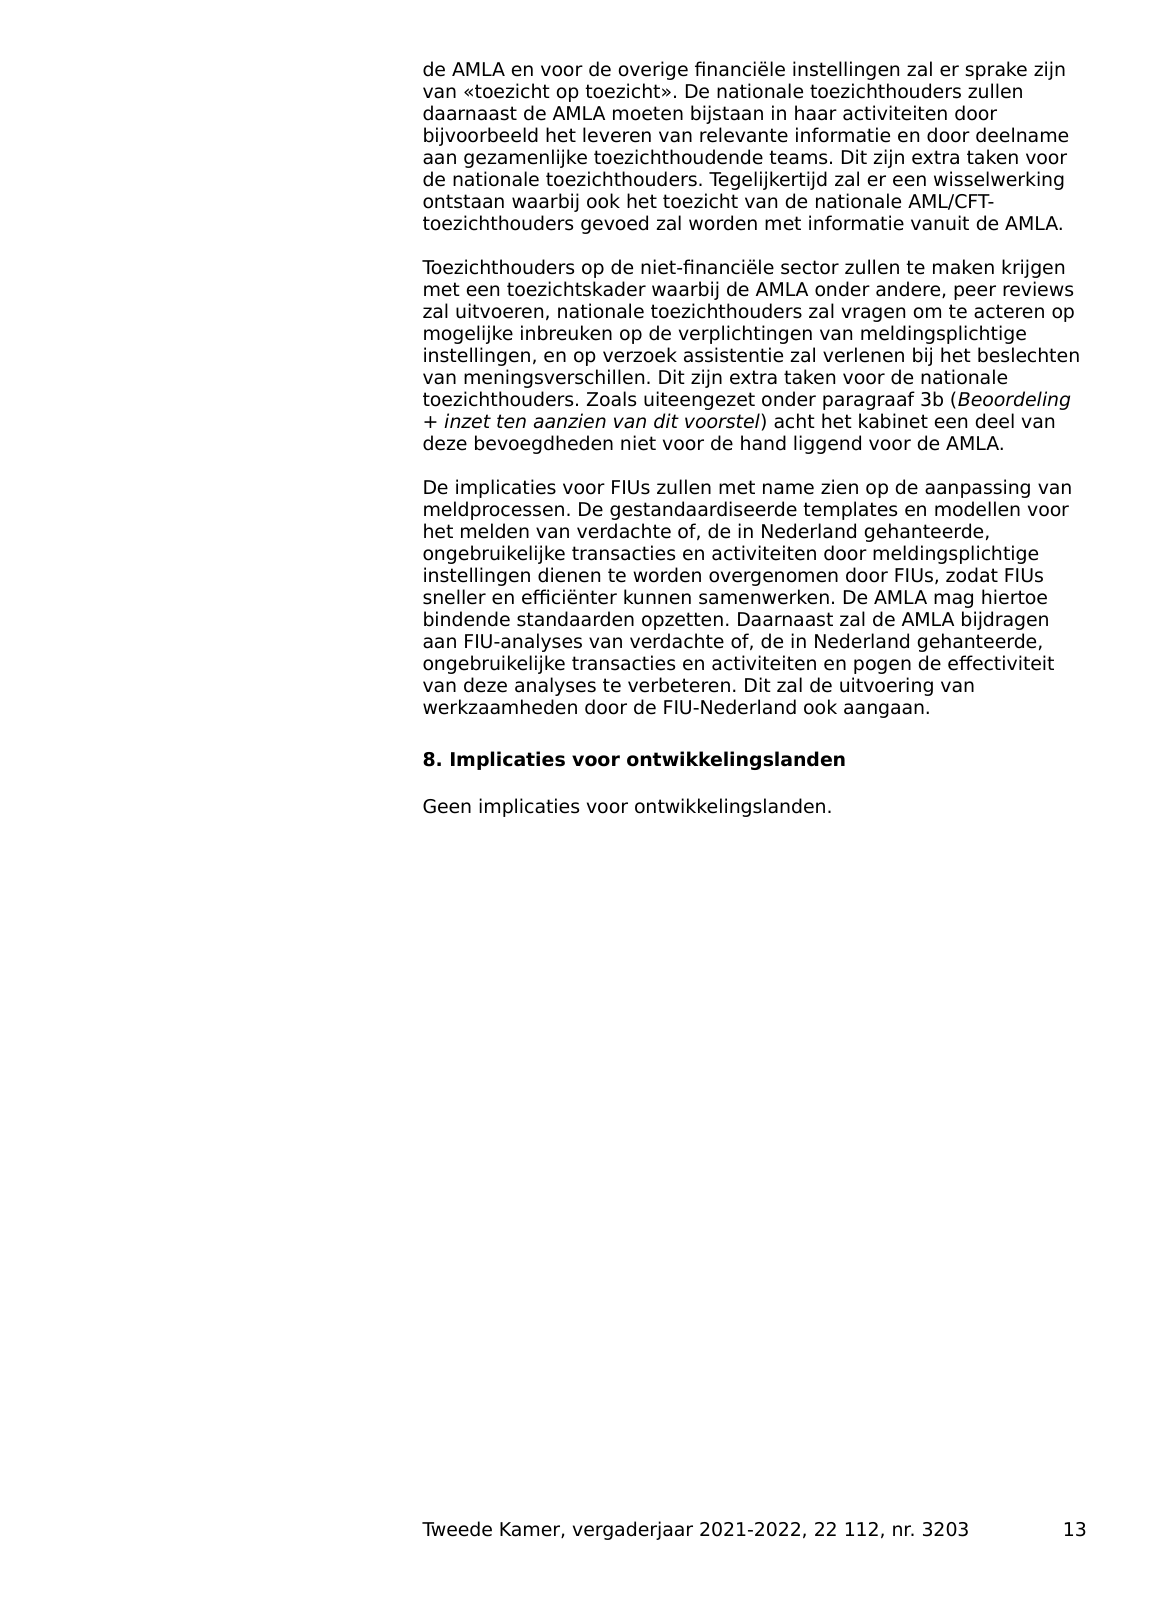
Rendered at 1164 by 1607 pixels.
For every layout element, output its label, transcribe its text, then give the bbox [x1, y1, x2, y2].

text Geen implicaties voor ontwikkelingslanden. [422, 796, 1087, 818]
subtitle 8. Implicaties voor ontwikkelingslanden [422, 749, 1087, 771]
text De implicaties voor FIUs zullen met name zien op de aanpassing van meldprocessen. De gestandaardiseerde templates en modellen voor het melden van verdachte of, de in Nederland gehanteerde, ongebruikelijke transacties en activiteiten door meldingsplichtige instellingen dienen te worden overgenomen door FIUs, zodat FIUs sneller en efficiënter kunnen samenwerken. De AMLA mag hiertoe bindende standaarden opzetten. Daarnaast zal de AMLA bijdragen aan FIU-analyses van verdachte of, de in Nederland gehanteerde, ongebruikelijke transacties en activiteiten en pogen de effectiviteit van deze analyses te verbeteren. Dit zal de uitvoering van werkzaamheden door de FIU-Nederland ook aangaan. [422, 477, 1087, 719]
text de AMLA en voor de overige financiële instellingen zal er sprake zijn van «toezicht op toezicht». De nationale toezichthouders zullen daarnaast de AMLA moeten bijstaan in haar activiteiten door bijvoorbeeld het leveren van relevante informatie en door deelname aan gezamenlijke toezichthoudende teams. Dit zijn extra taken voor de nationale toezichthouders. Tegelijkertijd zal er een wisselwerking ontstaan waarbij ook het toezicht van de nationale AML/CFT-toezichthouders gevoed zal worden met informatie vanuit de AMLA. [422, 59, 1087, 235]
text Toezichthouders op de niet-financiële sector zullen te maken krijgen met een toezichtskader waarbij de AMLA onder andere, peer reviews zal uitvoeren, nationale toezichthouders zal vragen om te acteren op mogelijke inbreuken op de verplichtingen van meldingsplichtige instellingen, en op verzoek assistentie zal verlenen bij het beslechten van meningsverschillen. Dit zijn extra taken voor de nationale toezichthouders. Zoals uiteengezet onder paragraaf 3b (Beoordeling + inzet ten aanzien van dit voorstel) acht het kabinet een deel van deze bevoegdheden niet voor de hand liggend voor de AMLA. [422, 257, 1087, 455]
